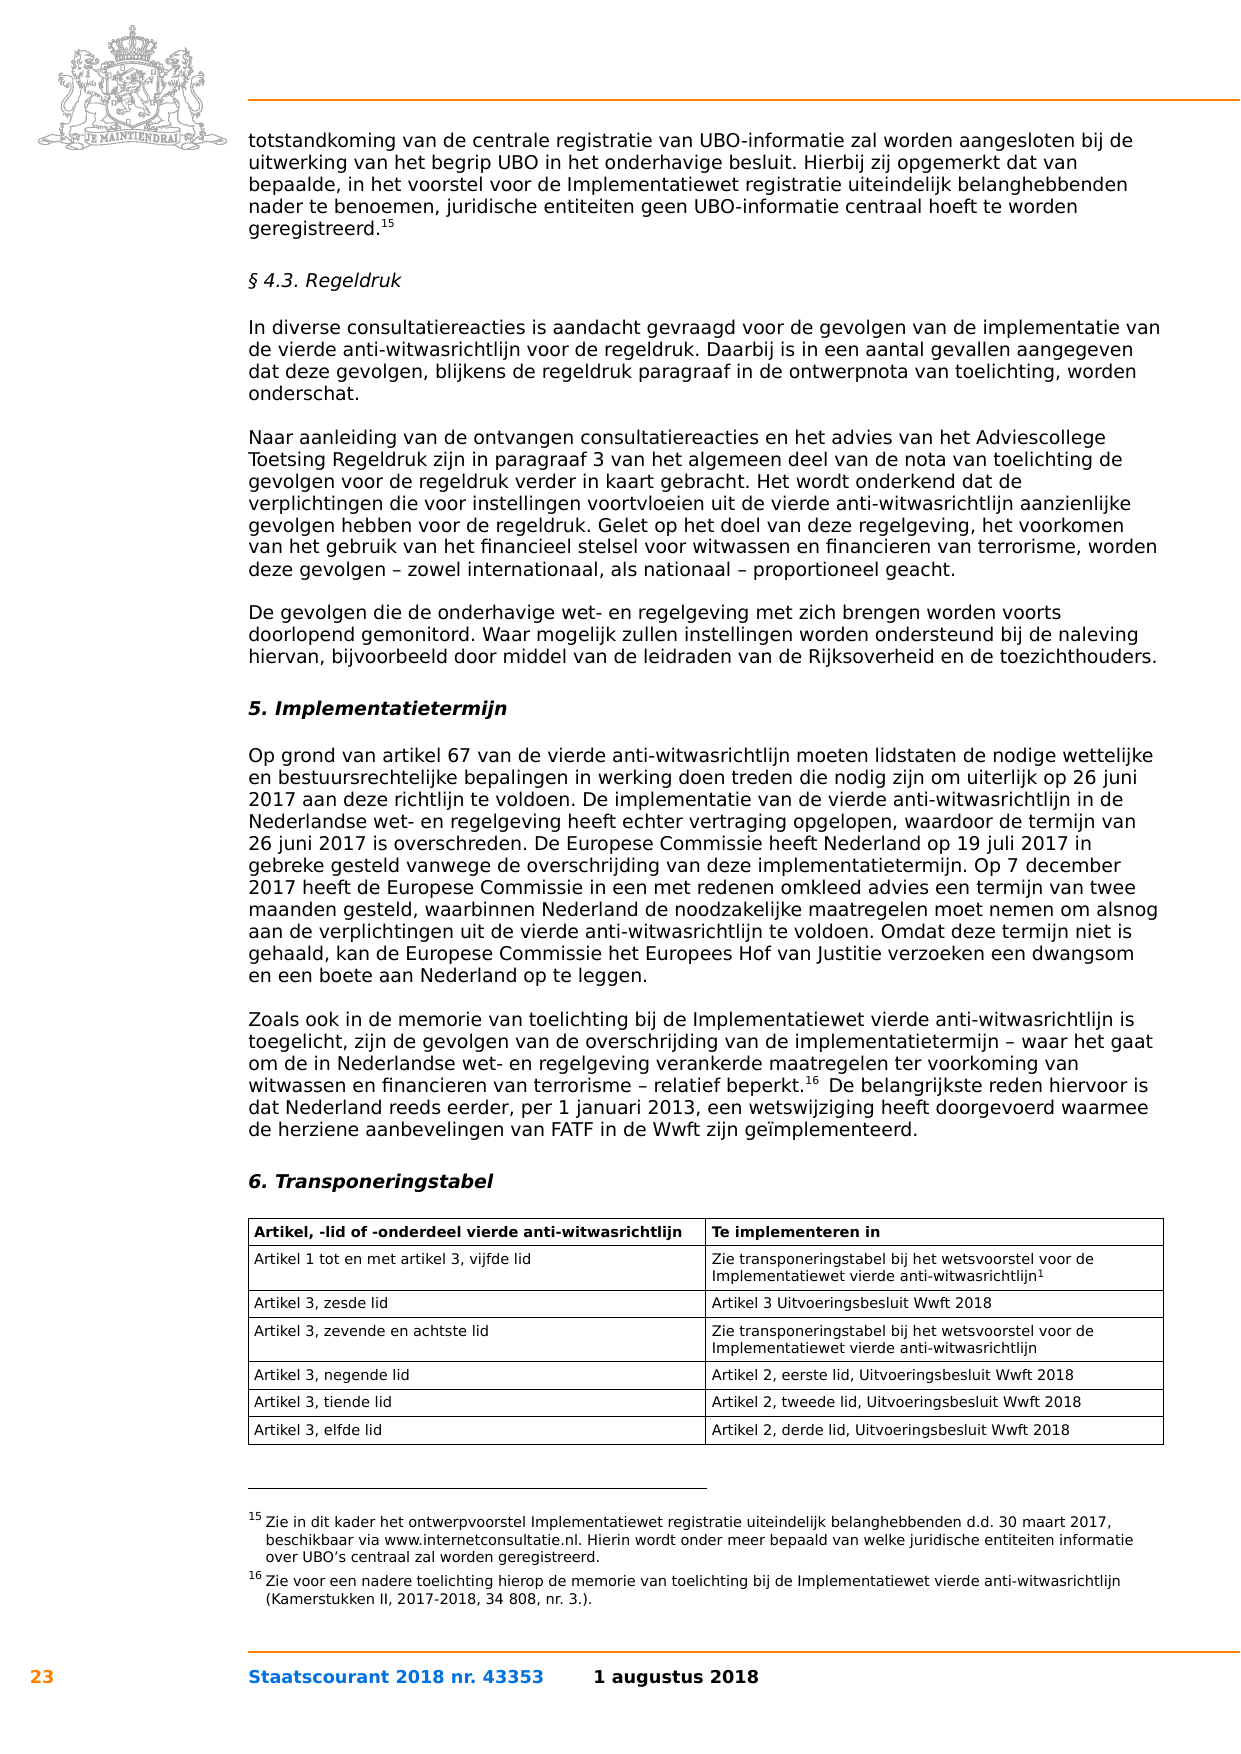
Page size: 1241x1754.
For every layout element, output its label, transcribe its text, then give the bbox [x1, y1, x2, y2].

text Naar aanleiding van de ontvangen consultatiereacties en het advies van het Adviescollege Toetsing Regeldruk zijn in paragraaf 3 van het algemeen deel van de nota van toelichting de gevolgen voor de regeldruk verder in kaart gebracht. Het wordt onderkend dat de verplichtingen die voor instellingen voortvloeien uit de vierde anti-witwasrichtlijn aanzienlijke gevolgen hebben voor de regeldruk. Gelet op het doel van deze regelgeving, het voorkomen van het gebruik van het financieel stelsel voor witwassen en financieren van terrorisme, worden deze gevolgen – zowel internationaal, als nationaal – proportioneel geacht. [248, 427, 1163, 580]
picture [38, 25, 227, 150]
text De gevolgen die de onderhavige wet- en regelgeving met zich brengen worden voorts doorlopend gemonitord. Waar mogelijk zullen instellingen worden ondersteund bij de naleving hiervan, bijvoorbeeld door middel van de leidraden van de Rijksoverheid en de toezichthouders. [248, 602, 1163, 668]
table_cell Artikel 1 tot en met artikel 3, vijfde lid [249, 1246, 705, 1289]
table_cell Zie transponeringstabel bij het wetsvoorstel voor de Implementatiewet vierde anti-witwasrichtlijn [706, 1318, 1163, 1361]
table_cell Artikel 3, tiende lid [249, 1390, 705, 1416]
subtitle 5. Implementatietermijn [248, 698, 1163, 720]
subtitle 6. Transponeringstabel [248, 1171, 1163, 1193]
table_cell Artikel 2, eerste lid, Uitvoeringsbesluit Wwft 2018 [706, 1362, 1163, 1389]
table_cell Artikel 3, zesde lid [249, 1291, 705, 1317]
table_header Te implementeren in [706, 1219, 1163, 1245]
text totstandkoming van de centrale registratie van UBO-informatie zal worden aangesloten bij de uitwerking van het begrip UBO in het onderhavige besluit. Hierbij zij opgemerkt dat van bepaalde, in het voorstel voor de Implementatiewet registratie uiteindelijk belanghebbenden nader te benoemen, juridische entiteiten geen UBO-informatie centraal hoeft te worden geregistreerd. [248, 130, 1163, 240]
table_cell Zie transponeringstabel bij het wetsvoorstel voor de Implementatiewet vierde anti-witwasrichtlijn1 [706, 1246, 1163, 1289]
subtitle § 4.3. Regeldruk [248, 270, 1163, 292]
text Zoals ook in de memorie van toelichting bij de Implementatiewet vierde anti-witwasrichtlijn is toegelicht, zijn de gevolgen van de overschrijding van de implementatietermijn – waar het gaat om de in Nederlandse wet- en regelgeving verankerde maatregelen ter voorkoming van witwassen en financieren van terrorisme – relatief beperkt. De belangrijkste reden hiervoor is dat Nederland reeds eerder, per 1 januari 2013, een wetswijziging heeft doorgevoerd waarmee de herziene aanbevelingen van FATF in de Wwft zijn geïmplementeerd. [248, 1009, 1163, 1141]
table_cell Artikel 3, negende lid [249, 1362, 705, 1389]
table_header Artikel, -lid of -onderdeel vierde anti-witwasrichtlijn [249, 1219, 705, 1245]
text Zie voor een nadere toelichting hierop de memorie van toelichting bij de Implementatiewet vierde anti-witwasrichtlijn (Kamerstukken II, 2017-2018, 34 808, nr. 3.). [248, 1569, 1163, 1608]
text Zie in dit kader het ontwerpvoorstel Implementatiewet registratie uiteindelijk belanghebbenden d.d. 30 maart 2017, beschikbaar via www.internetconsultatie.nl. Hierin wordt onder meer bepaald van welke juridische entiteiten informatie over UBO’s centraal zal worden geregistreerd. [248, 1510, 1163, 1566]
table_cell Artikel 3, zevende en achtste lid [249, 1318, 705, 1361]
table_cell Artikel 2, derde lid, Uitvoeringsbesluit Wwft 2018 [706, 1417, 1163, 1443]
text In diverse consultatiereacties is aandacht gevraagd voor de gevolgen van de implementatie van de vierde anti-witwasrichtlijn voor de regeldruk. Daarbij is in een aantal gevallen aangegeven dat deze gevolgen, blijkens de regeldruk paragraaf in de ontwerpnota van toelichting, worden onderschat. [248, 317, 1163, 405]
table_cell Artikel 2, tweede lid, Uitvoeringsbesluit Wwft 2018 [706, 1390, 1163, 1416]
text Op grond van artikel 67 van de vierde anti-witwasrichtlijn moeten lidstaten de nodige wettelijke en bestuursrechtelijke bepalingen in werking doen treden die nodig zijn om uiterlijk op 26 juni 2017 aan deze richtlijn te voldoen. De implementatie van de vierde anti-witwasrichtlijn in de Nederlandse wet- en regelgeving heeft echter vertraging opgelopen, waardoor de termijn van 26 juni 2017 is overschreden. De Europese Commissie heeft Nederland op 19 juli 2017 in gebreke gesteld vanwege de overschrijding van deze implementatietermijn. Op 7 december 2017 heeft de Europese Commissie in een met redenen omkleed advies een termijn van twee maanden gesteld, waarbinnen Nederland de noodzakelijke maatregelen moet nemen om alsnog aan de verplichtingen uit de vierde anti-witwasrichtlijn te voldoen. Omdat deze termijn niet is gehaald, kan de Europese Commissie het Europees Hof van Justitie verzoeken een dwangsom en een boete aan Nederland op te leggen. [248, 745, 1163, 987]
table_cell Artikel 3, elfde lid [249, 1417, 705, 1443]
table_cell Artikel 3 Uitvoeringsbesluit Wwft 2018 [706, 1291, 1163, 1317]
